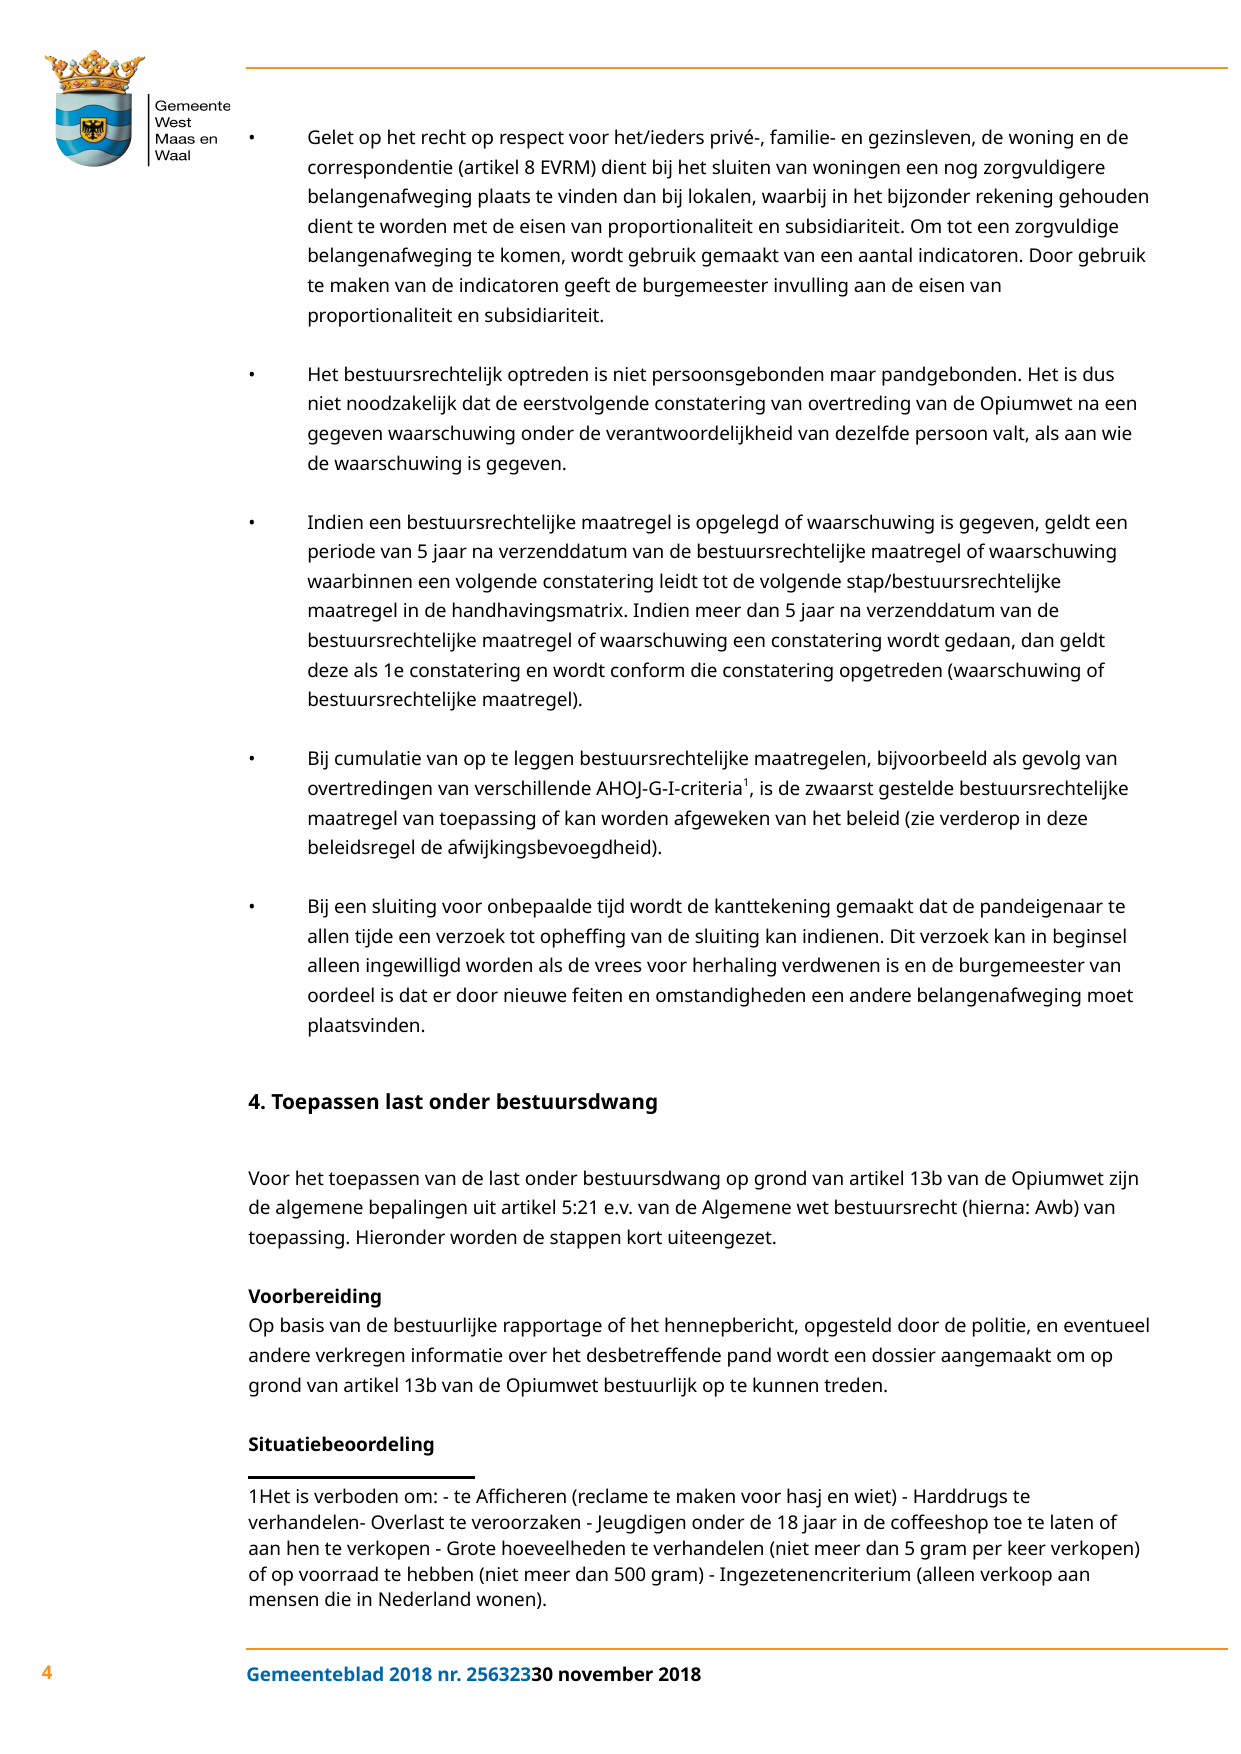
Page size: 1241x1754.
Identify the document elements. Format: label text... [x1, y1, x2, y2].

text Situatiebeoordeling [248, 1431, 1152, 1457]
list Bij een sluiting voor onbepaalde tijd wordt de kanttekening gemaakt dat de pandeigenaar te allen tijde een verzoek tot opheffing van de sluiting kan indienen. Dit verzoek kan in beginsel alleen ingewilligd worden als de vrees voor herhaling verdwenen is en de burgemeester van oordeel is dat er door nieuwe feiten en omstandigheden een andere belangenafweging moet plaatsvinden. [248, 893, 1152, 1038]
list Indien een bestuursrechtelijke maatregel is opgelegd of waarschuwing is gegeven, geldt een periode van 5 jaar na verzenddatum van de bestuursrechtelijke maatregel of waarschuwing waarbinnen een volgende constatering leidt tot de volgende stap/bestuursrechtelijke maatregel in de handhavingsmatrix. Indien meer dan 5 jaar na verzenddatum van de bestuursrechtelijke maatregel of waarschuwing een constatering wordt gedaan, dan geldt deze als 1e constatering en wordt conform die constatering opgetreden (waarschuwing of bestuursrechtelijke maatregel). [248, 509, 1152, 712]
text 4. Toepassen last onder bestuursdwang [248, 1087, 1152, 1116]
list Gelet op het recht op respect voor het/ieders privé-, familie- en gezinsleven, de woning en de correspondentie (artikel 8 EVRM) dient bij het sluiten van woningen een nog zorgvuldigere belangenafweging plaats te vinden dan bij lokalen, waarbij in het bijzonder rekening gehouden dient te worden met de eisen van proportionaliteit en subsidiariteit. Om tot een zorgvuldige belangenafweging te komen, wordt gebruik gemaakt van een aantal indicatoren. Door gebruik te maken van de indicatoren geeft de burgemeester invulling aan de eisen van proportionaliteit en subsidiariteit. [248, 124, 1152, 328]
list Het bestuursrechtelijk optreden is niet persoonsgebonden maar pandgebonden. Het is dus niet noodzakelijk dat de eerstvolgende constatering van overtreding van de Opiumwet na een gegeven waarschuwing onder de verantwoordelijkheid van dezelfde persoon valt, als aan wie de waarschuwing is gegeven. [248, 361, 1152, 476]
list Bij cumulatie van op te leggen bestuursrechtelijke maatregelen, bijvoorbeeld als gevolg van overtredingen van verschillende AHOJ-G-I-criteria, is de zwaarst gestelde bestuursrechtelijke maatregel van toepassing of kan worden afgeweken van het beleid (zie verderop in deze beleidsregel de afwijkingsbevoegdheid). [248, 746, 1152, 860]
text Op basis van de bestuurlijke rapportage of het hennepbericht, opgesteld door de politie, en eventueel andere verkregen informatie over het desbetreffende pand wordt een dossier aangemaakt om op grond van artikel 13b van de Opiumwet bestuurlijk op te kunnen treden. [248, 1313, 1152, 1398]
text Voorbereiding [248, 1283, 1152, 1309]
list Het is verboden om: - te Afficheren (reclame te maken voor hasj en wiet) - Harddrugs te verhandelen- Overlast te veroorzaken - Jeugdigen onder de 18 jaar in de coffeeshop toe te laten of aan hen te verkopen - Grote hoeveelheden te verhandelen (niet meer dan 5 gram per keer verkopen) of op voorraad te hebben (niet meer dan 500 gram) - Ingezetenencriterium (alleen verkoop aan mensen die in Nederland wonen). [248, 1483, 1152, 1612]
text Voor het toepassen van de last onder bestuursdwang op grond van artikel 13b van de Opiumwet zijn de algemene bepalingen uit artikel 5:21 e.v. van de Algemene wet bestuursrecht (hierna: Awb) van toepassing. Hieronder worden de stappen kort uiteengezet. [248, 1165, 1152, 1250]
picture [41, 47, 231, 172]
